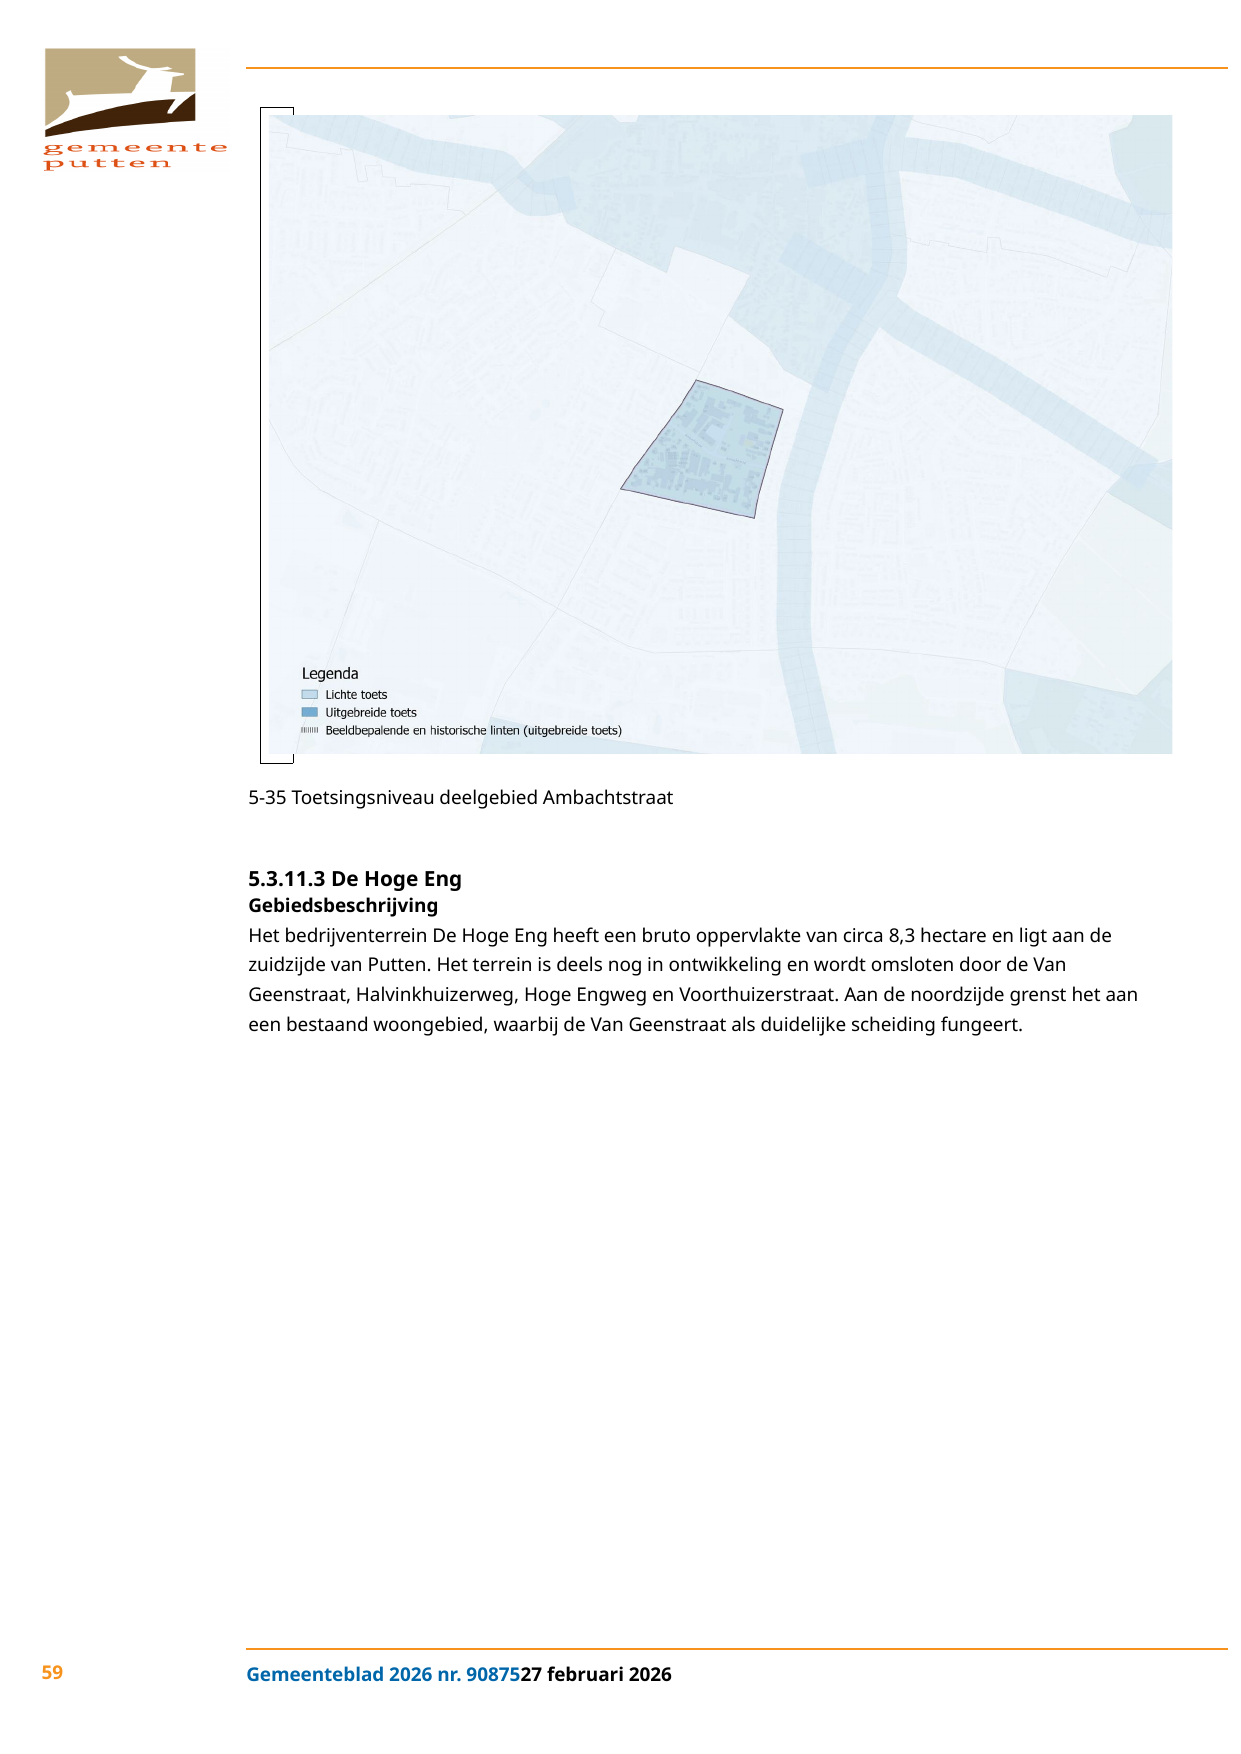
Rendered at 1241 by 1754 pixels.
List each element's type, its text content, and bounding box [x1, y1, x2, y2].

picture [41, 47, 231, 172]
text 5-35 Toetsingsniveau deelgebied Ambachtstraat [248, 784, 1152, 810]
text Het bedrijventerrein De Hoge Eng heeft een bruto oppervlakte van circa 8,3 hectare en ligt aan de zuidzijde van Putten. Het terrein is deels nog in ontwikkeling en wordt omsloten door de Van Geenstraat, Halvinkhuizerweg, Hoge Engweg en Voorthuizerstraat. Aan de noordzijde grenst het aan een bestaand woongebied, waarbij de Van Geenstraat als duidelijke scheiding fungeert. [248, 922, 1152, 1037]
picture [268, 115, 1173, 754]
text Gebiedsbeschrijving [248, 892, 1152, 918]
text 5.3.11.3 De Hoge Eng [248, 864, 1152, 892]
